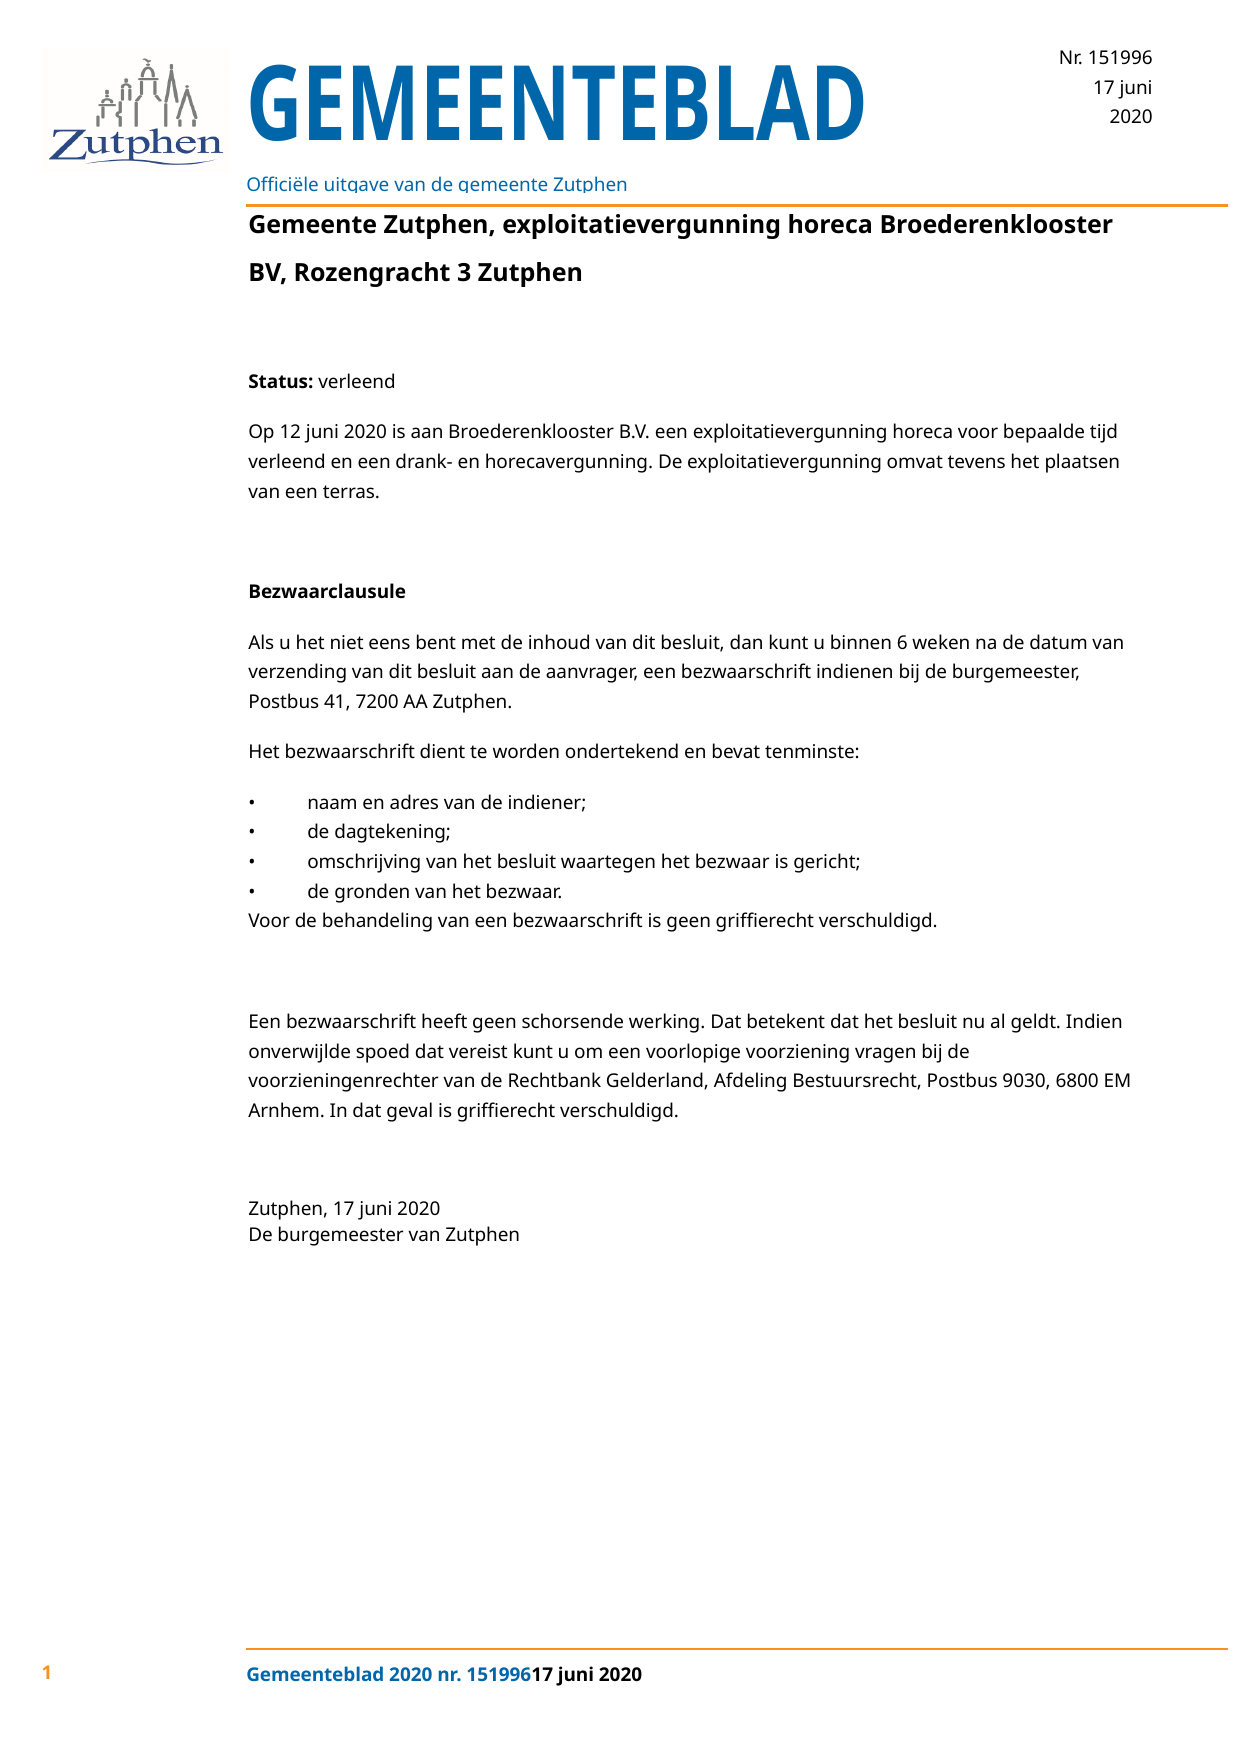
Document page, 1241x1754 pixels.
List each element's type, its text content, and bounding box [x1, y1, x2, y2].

list de dagtekening; [248, 819, 1152, 844]
text Op 12 juni 2020 is aan Broederenklooster B.V. een exploitatievergunning horeca voor bepaalde tijd verleend en een drank- en horecavergunning. De exploitatievergunning omvat tevens het plaatsen van een terras. [248, 419, 1152, 504]
text Status: verleend [248, 368, 1152, 394]
text De burgemeester van Zutphen [248, 1221, 1152, 1247]
text Gemeente Zutphen, exploitatievergunning horeca Broederenklooster BV, Rozengracht 3 Zutphen [248, 207, 1152, 288]
text Voor de behandeling van een bezwaarschrift is geen griffierecht verschuldigd. [248, 907, 1152, 933]
text Een bezwaarschrift heeft geen schorsende werking. Dat betekent dat het besluit nu al geldt. Indien onverwijlde spoed dat vereist kunt u om een voorlopige voorziening vragen bij de voorzieningenrechter van de Rechtbank Gelderland, Afdeling Bestuursrecht, Postbus 9030, 6800 EM Arnhem. In dat geval is griffierecht verschuldigd. [248, 1008, 1152, 1123]
text Het bezwaarschrift dient te worden ondertekend en bevat tenminste: [248, 739, 1152, 764]
text Bezwaarclausule [248, 579, 1152, 604]
list de gronden van het bezwaar. [248, 878, 1152, 904]
picture [41, 47, 231, 172]
text Zutphen, 17 juni 2020 [248, 1195, 1152, 1221]
text Als u het niet eens bent met de inhoud van dit besluit, dan kunt u binnen 6 weken na de datum van verzending van dit besluit aan de aanvrager, een bezwaarschrift indienen bij de burgemeester, Postbus 41, 7200 AA Zutphen. [248, 629, 1152, 714]
list omschrijving van het besluit waartegen het bezwaar is gericht; [248, 848, 1152, 874]
list naam en adres van de indiener; [248, 789, 1152, 815]
